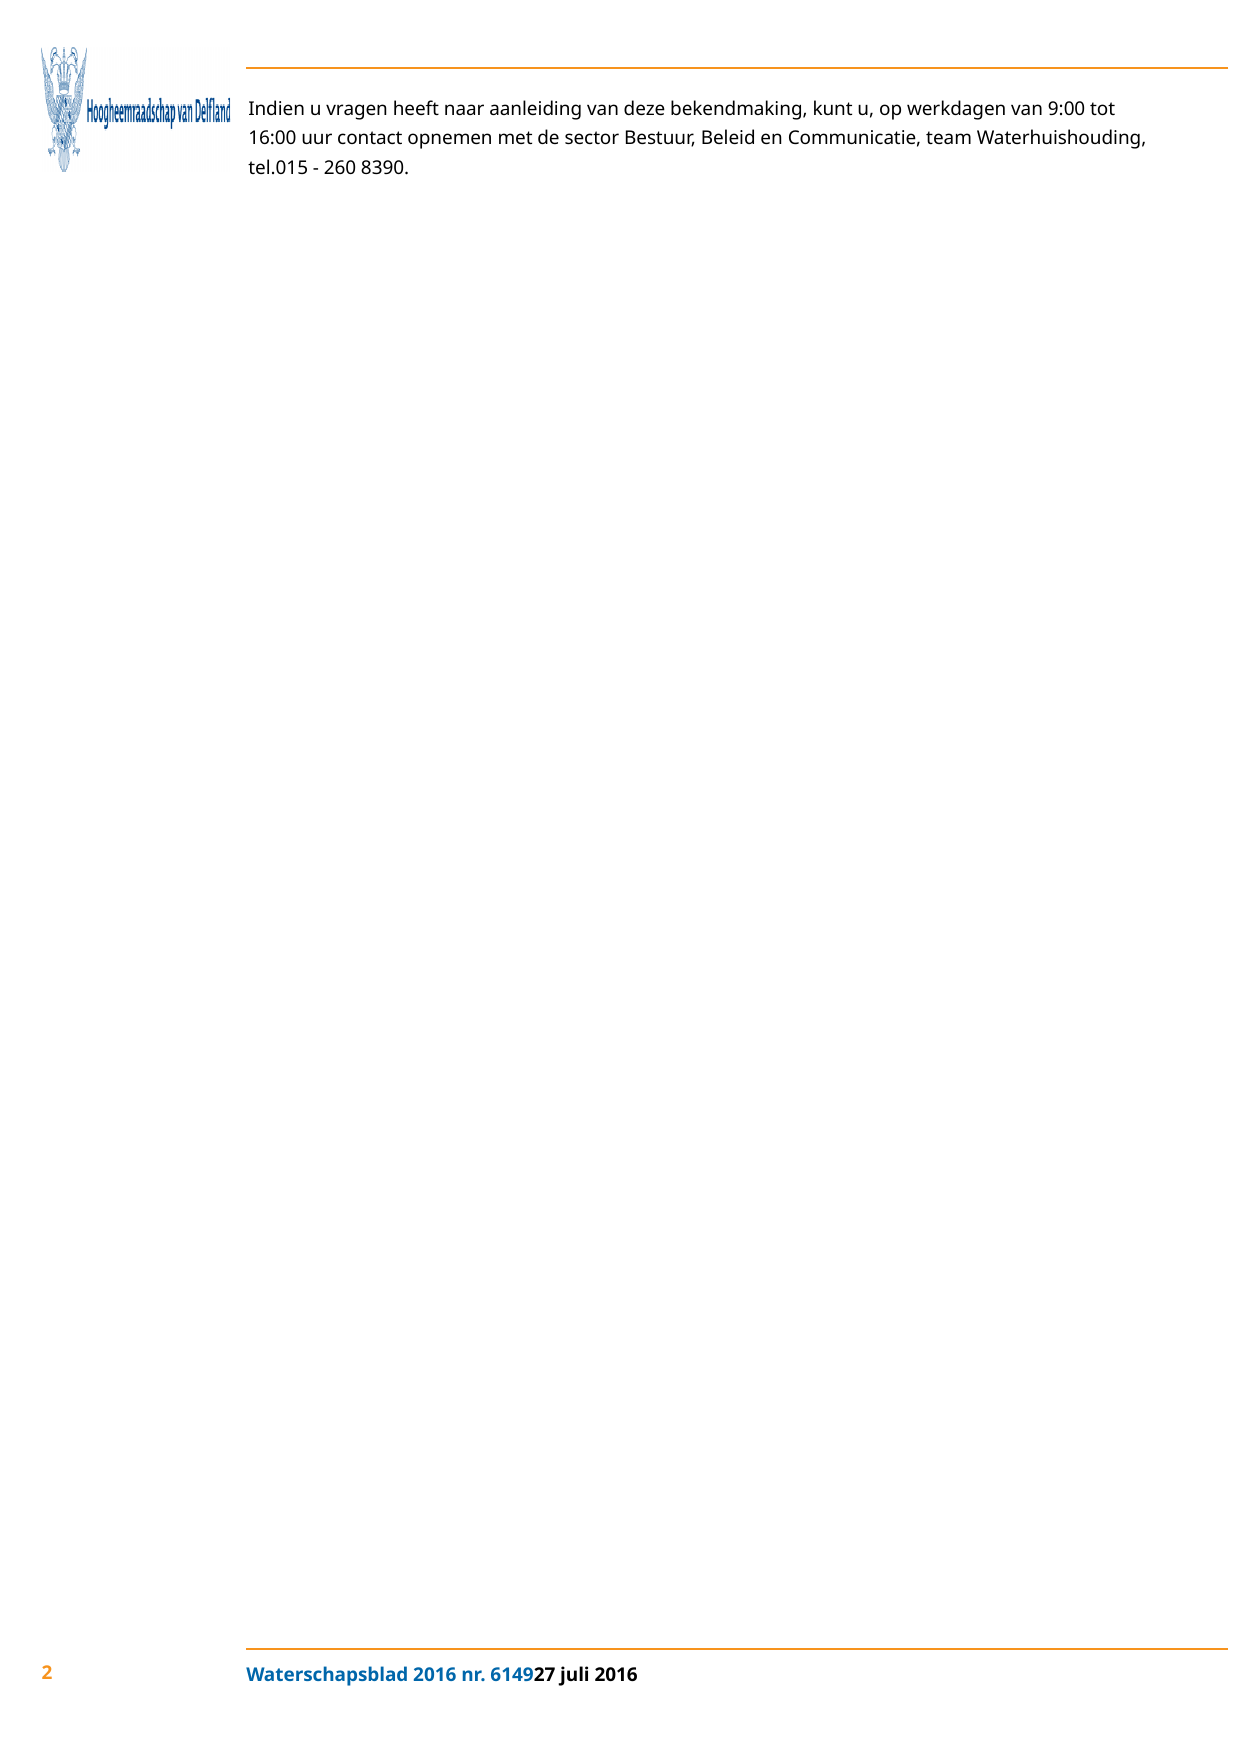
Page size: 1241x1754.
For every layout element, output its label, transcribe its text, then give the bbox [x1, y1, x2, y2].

picture [41, 47, 231, 172]
text Indien u vragen heeft naar aanleiding van deze bekendmaking, kunt u, op werkdagen van 9:00 tot 16:00 uur contact opnemen met de sector Bestuur, Beleid en Communicatie, team Waterhuishouding, tel.015 - 260 8390. [248, 95, 1152, 180]
